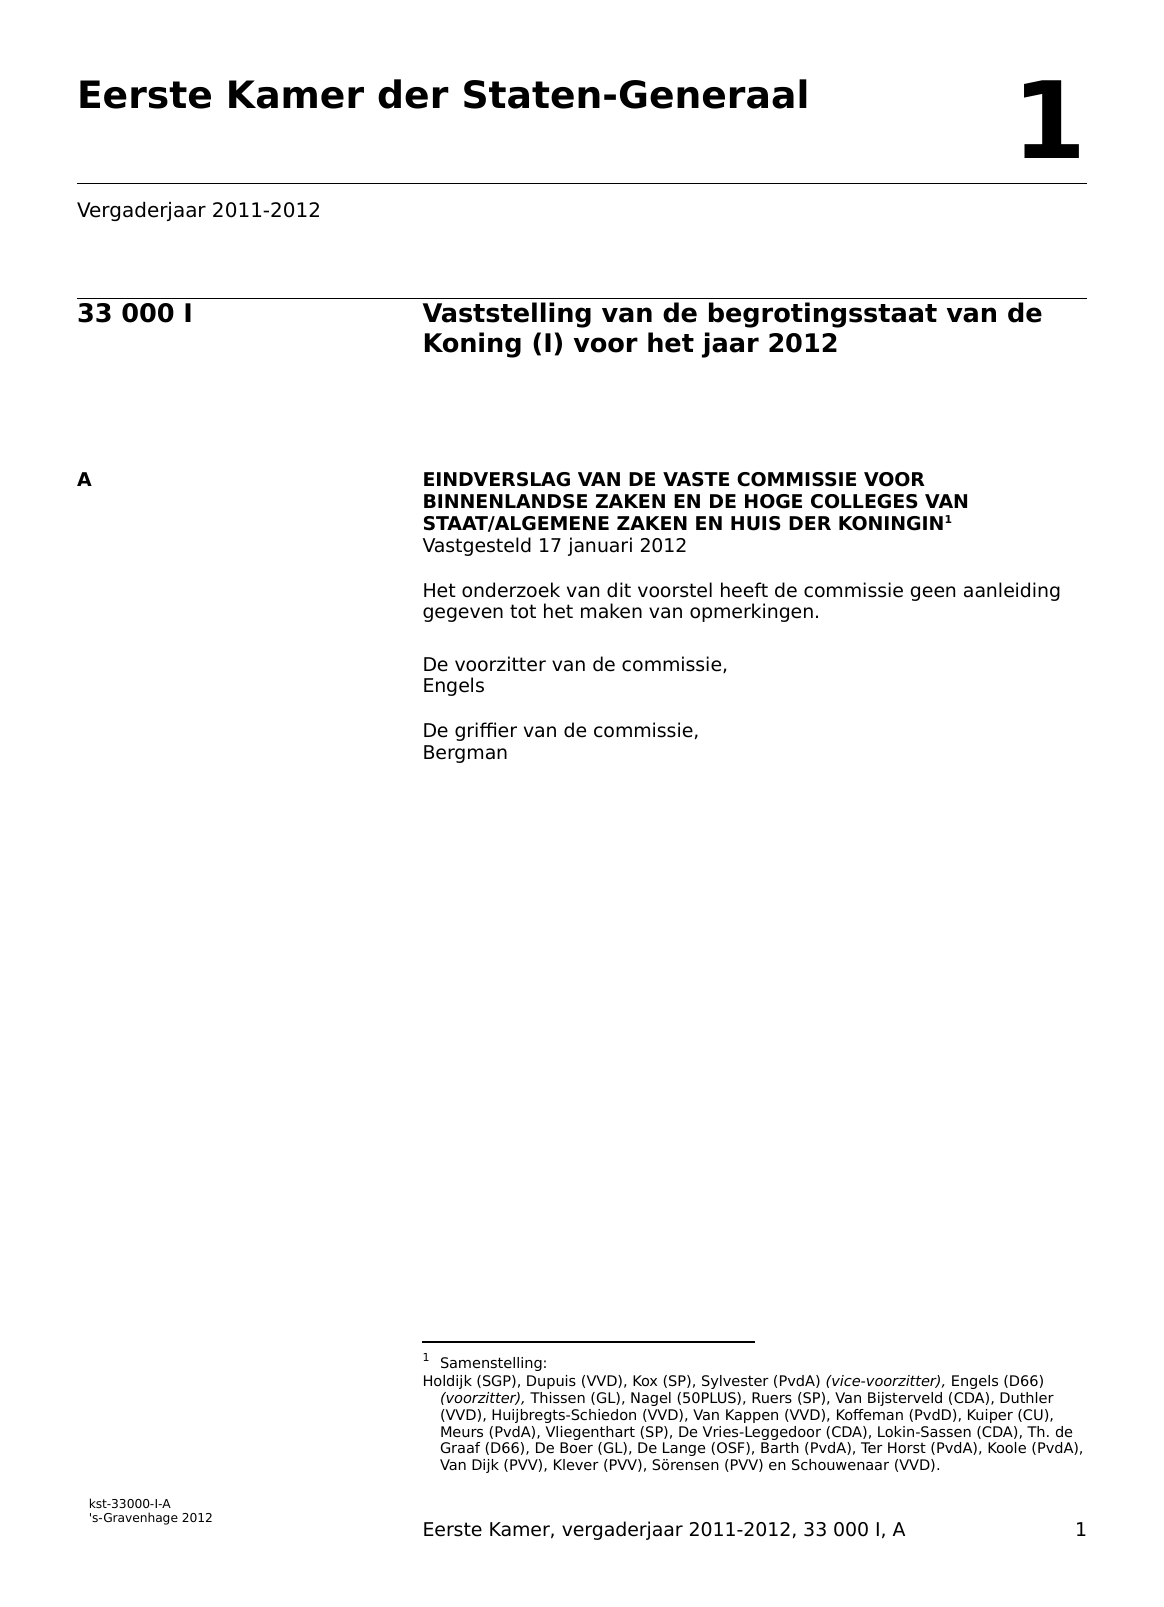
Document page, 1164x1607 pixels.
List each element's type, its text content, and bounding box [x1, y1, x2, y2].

subtitle 33 000 I Vaststelling van de begrotingsstaat van de Koning (I) voor het jaar 2012 [77, 299, 1087, 358]
subtitle A EINDVERSLAG VAN DE VASTE COMMISSIE VOOR BINNENLANDSE ZAKEN EN DE HOGE COLLEGES VAN STAAT/ALGEMENE ZAKEN EN HUIS DER KONINGIN [77, 469, 1087, 535]
text Holdijk (SGP), Dupuis (VVD), Kox (SP), Sylvester (PvdA) (vice-voorzitter), Engels (D66) (voorzitter), Thissen (GL), Nagel (50PLUS), Ruers (SP), Van Bijsterveld (CDA), Duthler (VVD), Huijbregts-Schiedon (VVD), Van Kappen (VVD), Koffeman (PvdD), Kuiper (CU), Meurs (PvdA), Vliegenthart (SP), De Vries-Leggedoor (CDA), Lokin-Sassen (CDA), Th. de Graaf (D66), De Boer (GL), De Lange (OSF), Barth (PvdA), Ter Horst (PvdA), Koole (PvdA), Van Dijk (PVV), Klever (PVV), Sörensen (PVV) en Schouwenaar (VVD). [422, 1373, 1087, 1474]
table_header 1 [886, 59, 1087, 183]
text Samenstelling: [422, 1351, 1087, 1373]
text 's-Gravenhage 2012 [88, 1511, 323, 1525]
text Het onderzoek van dit voorstel heeft de commissie geen aanleiding gegeven tot het maken van opmerkingen. [422, 579, 1087, 623]
table_cell Vergaderjaar 2011-2012 [77, 184, 1087, 298]
text De voorzitter van de commissie, Engels [422, 653, 1087, 697]
table_header Eerste Kamer der Staten-Generaal [77, 59, 886, 183]
text Vastgesteld 17 januari 2012 [422, 535, 1087, 557]
text kst-33000-I-A [88, 1497, 323, 1511]
text De griffier van de commissie, Bergman [422, 719, 1087, 763]
